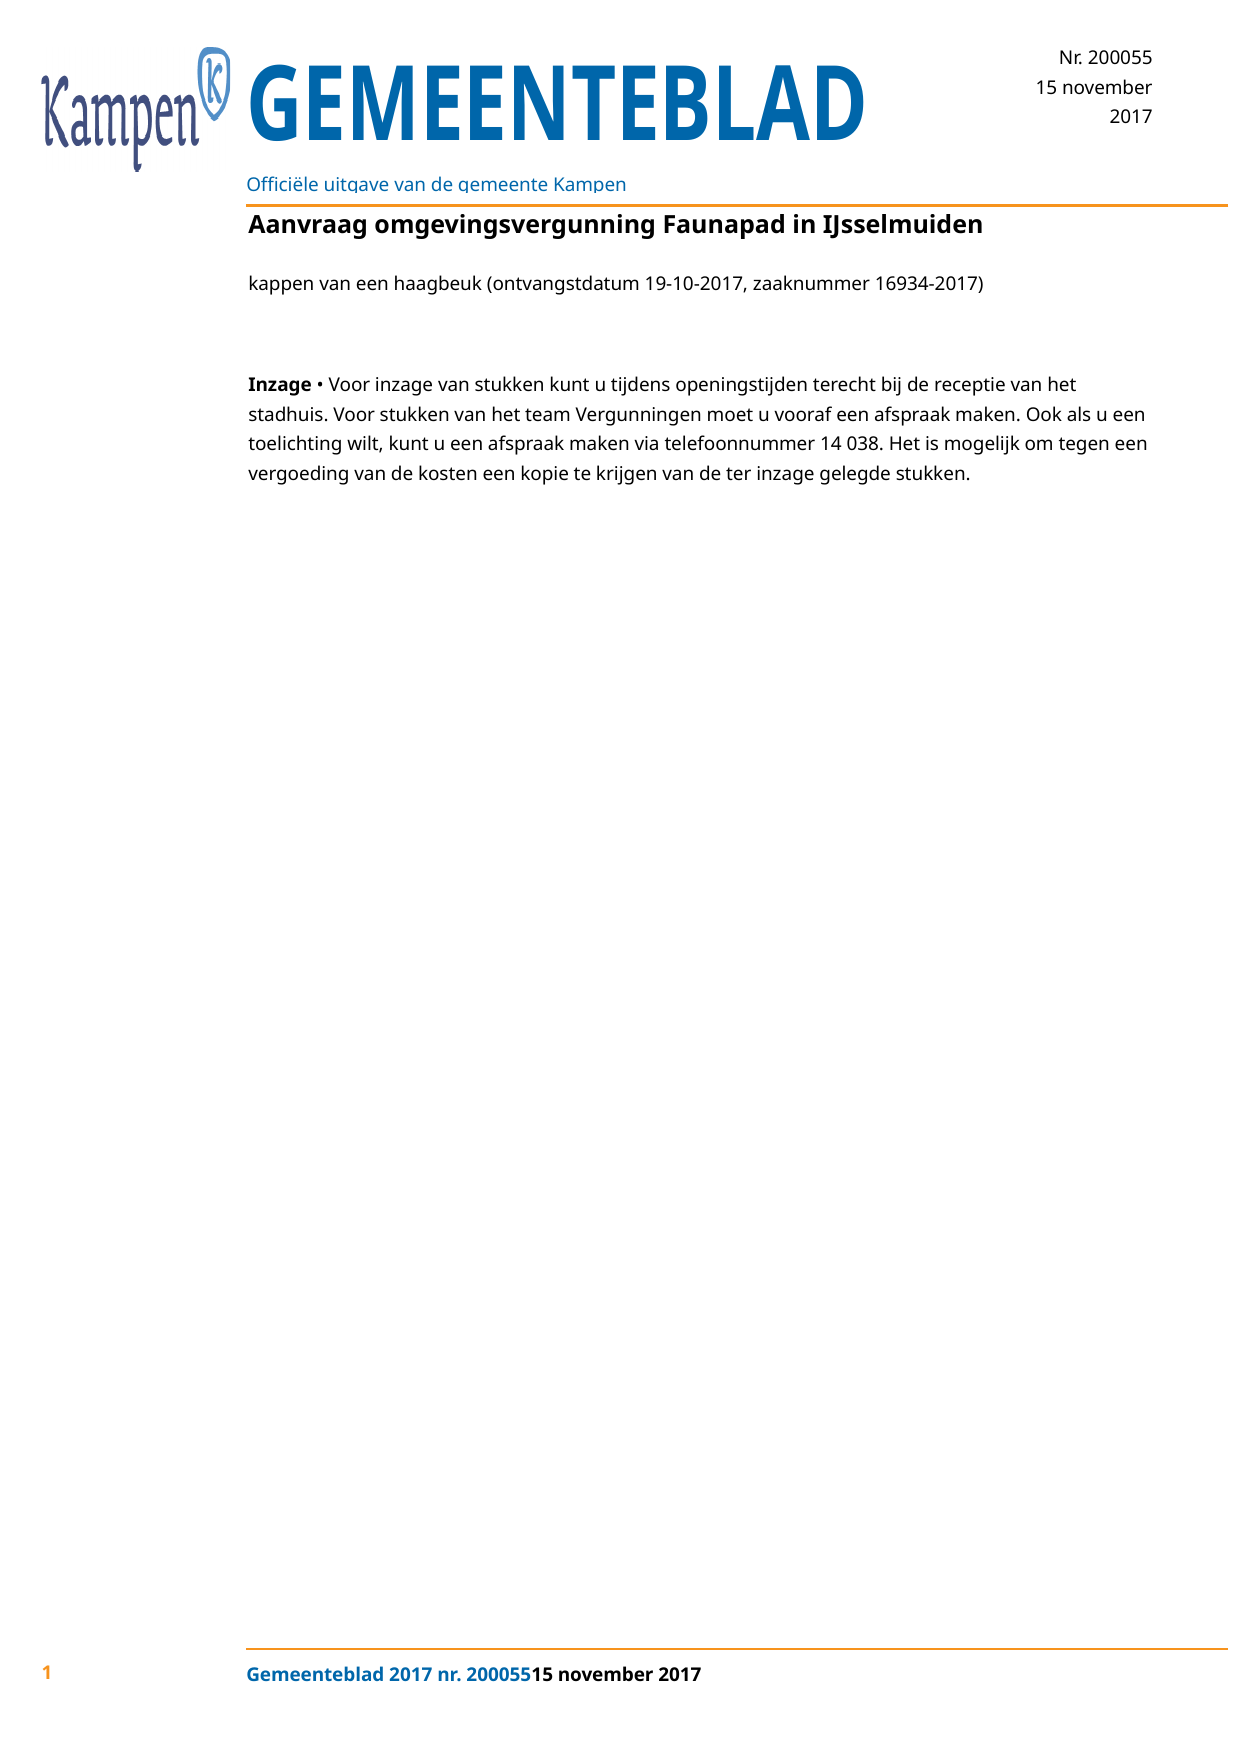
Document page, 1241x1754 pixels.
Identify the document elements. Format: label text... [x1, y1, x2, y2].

picture [41, 47, 231, 172]
text kappen van een haagbeuk (ontvangstdatum 19-10-2017, zaaknummer 16934-2017) [248, 270, 1152, 296]
text Aanvraag omgevingsvergunning Faunapad in IJsselmuiden [248, 207, 1152, 241]
text Inzage • Voor inzage van stukken kunt u tijdens openingstijden terecht bij de receptie van het stadhuis. Voor stukken van het team Vergunningen moet u vooraf een afspraak maken. Ook als u een toelichting wilt, kunt u een afspraak maken via telefoonnummer 14 038. Het is mogelijk om tegen een vergoeding van de kosten een kopie te krijgen van de ter inzage gelegde stukken. [248, 371, 1152, 486]
